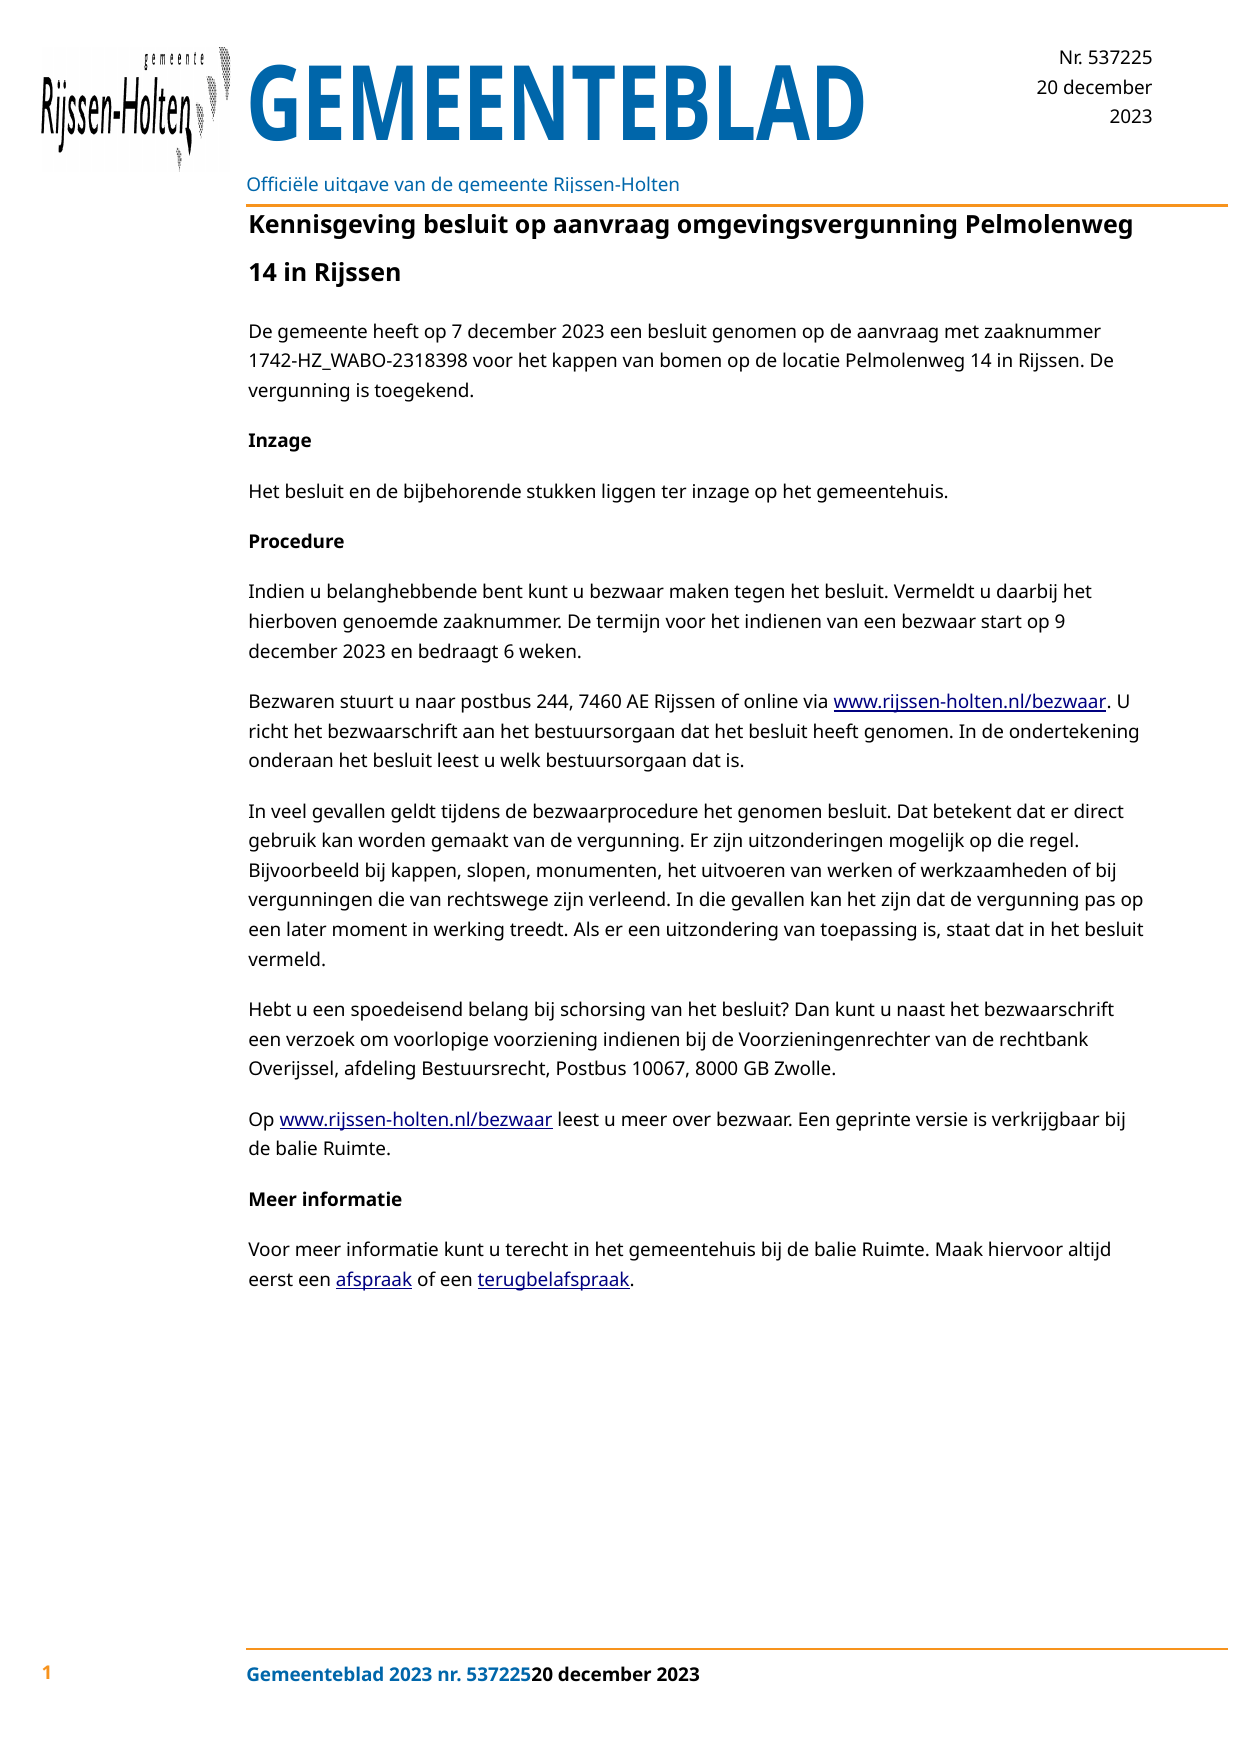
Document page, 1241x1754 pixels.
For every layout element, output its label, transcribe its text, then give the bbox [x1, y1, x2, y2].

text De gemeente heeft op 7 december 2023 een besluit genomen op de aanvraag met zaaknummer 1742-HZ_WABO-2318398 voor het kappen van bomen op de locatie Pelmolenweg 14 in Rijssen. De vergunning is toegekend. [248, 318, 1152, 403]
picture [41, 47, 231, 172]
text Voor meer informatie kunt u terecht in het gemeentehuis bij de balie Ruimte. Maak hiervoor altijd eerst een afspraak of een terugbelafspraak. [248, 1236, 1152, 1292]
text Bezwaren stuurt u naar postbus 244, 7460 AE Rijssen of online via www.rijssen-holten.nl/bezwaar. U richt het bezwaarschrift aan het bestuursorgaan dat het besluit heeft genomen. In de ondertekening onderaan het besluit leest u welk bestuursorgaan dat is. [248, 688, 1152, 773]
text Kennisgeving besluit op aanvraag omgevingsvergunning Pelmolenweg 14 in Rijssen [248, 207, 1152, 288]
text In veel gevallen geldt tijdens de bezwaarprocedure het genomen besluit. Dat betekent dat er direct gebruik kan worden gemaakt van de vergunning. Er zijn uitzonderingen mogelijk op die regel. Bijvoorbeeld bij kappen, slopen, monumenten, het uitvoeren van werken of werkzaamheden of bij vergunningen die van rechtswege zijn verleend. In die gevallen kan het zijn dat de vergunning pas op een later moment in werking treedt. Als er een uitzondering van toepassing is, staat dat in het besluit vermeld. [248, 798, 1152, 972]
text Meer informatie [248, 1186, 1152, 1212]
text Indien u belanghebbende bent kunt u bezwaar maken tegen het besluit. Vermeldt u daarbij het hierboven genoemde zaaknummer. De termijn voor het indienen van een bezwaar start op 9 december 2023 en bedraagt 6 weken. [248, 579, 1152, 664]
text Op www.rijssen-holten.nl/bezwaar leest u meer over bezwaar. Een geprinte versie is verkrijgbaar bij de balie Ruimte. [248, 1106, 1152, 1161]
text Inzage [248, 427, 1152, 453]
text Het besluit en de bijbehorende stukken liggen ter inzage op het gemeentehuis. [248, 478, 1152, 504]
text Procedure [248, 528, 1152, 554]
text Hebt u een spoedeisend belang bij schorsing van het besluit? Dan kunt u naast het bezwaarschrift een verzoek om voorlopige voorziening indienen bij de Voorzieningenrechter van de rechtbank Overijssel, afdeling Bestuursrecht, Postbus 10067, 8000 GB Zwolle. [248, 996, 1152, 1081]
